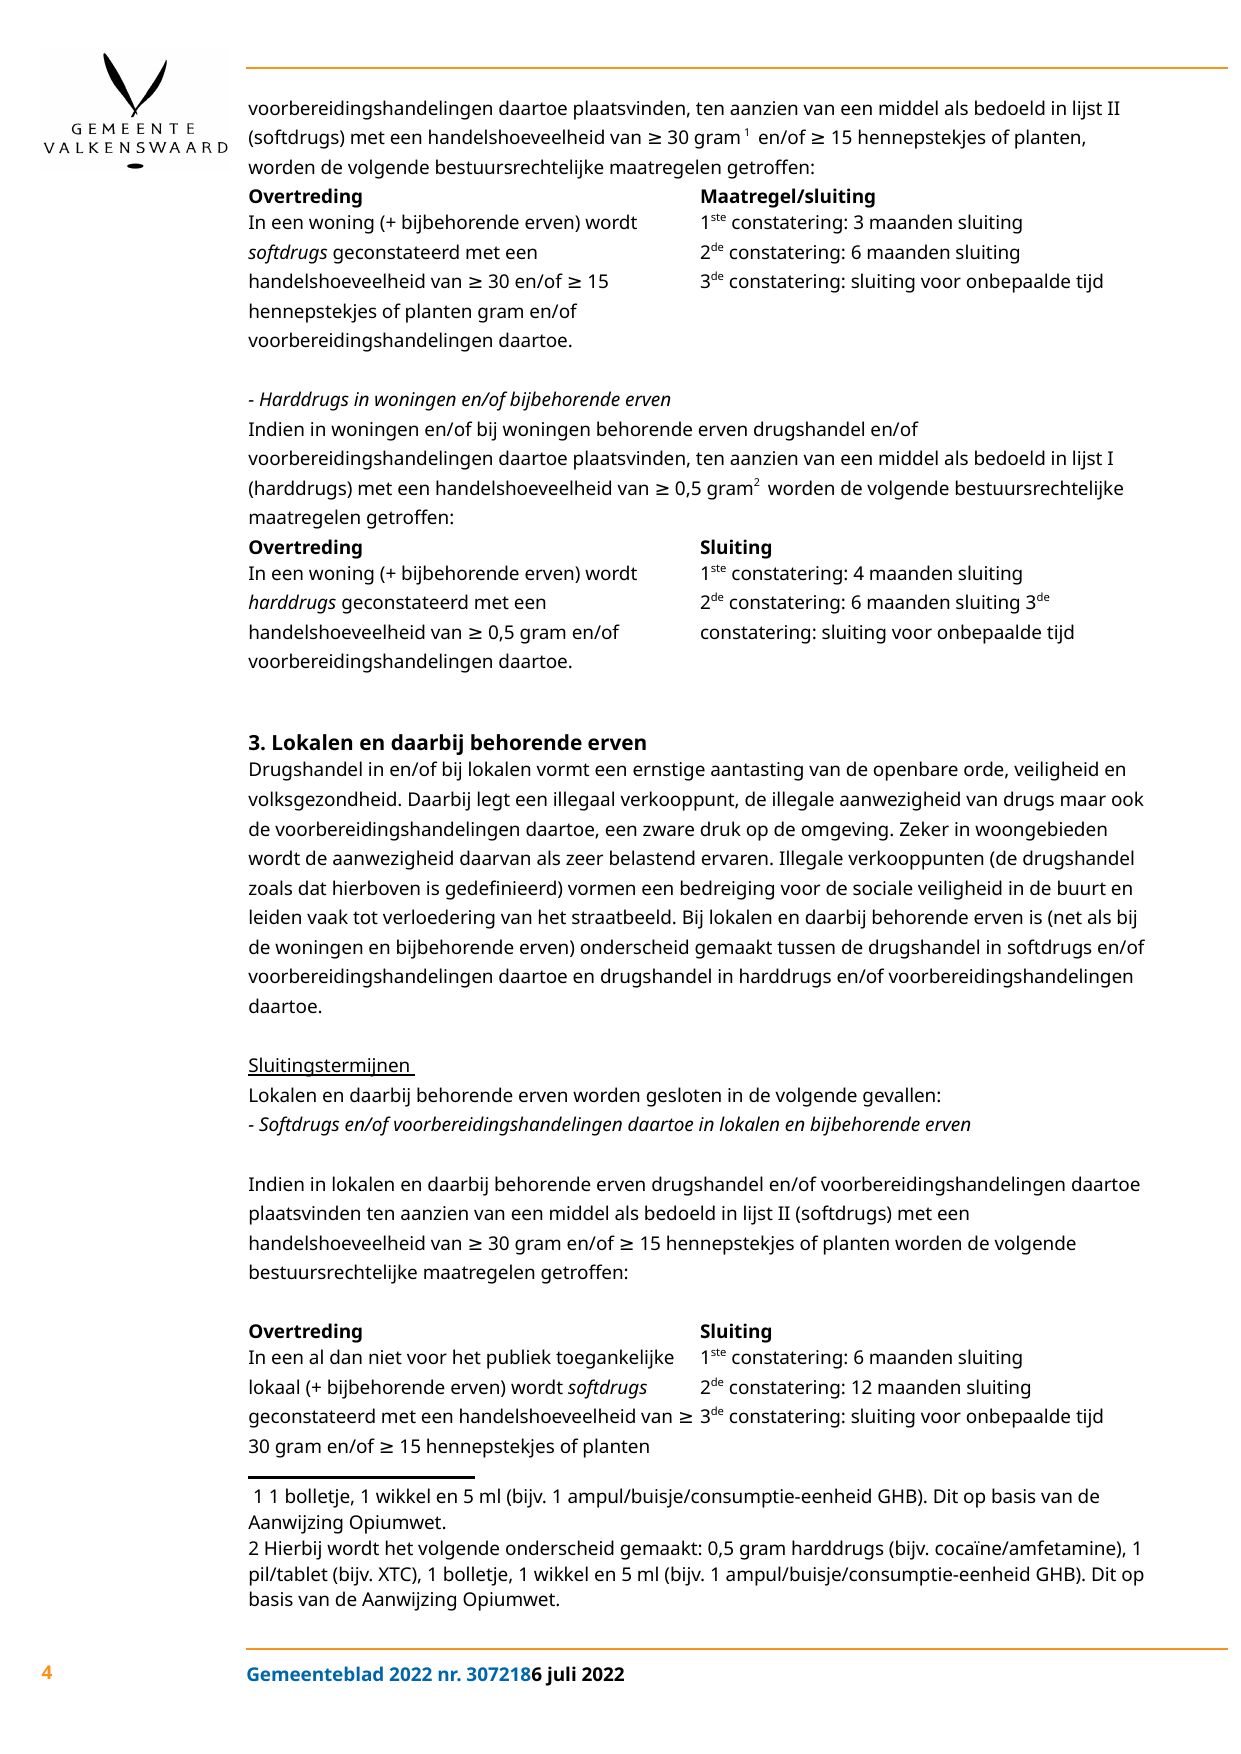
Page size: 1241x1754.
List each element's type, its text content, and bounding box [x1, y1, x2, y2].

table_header Sluiting [700, 1319, 1152, 1344]
table_header Overtreding [248, 534, 700, 560]
text - Harddrugs in woningen en/of bijbehorende erven [248, 386, 1152, 412]
text - Softdrugs en/of voorbereidingshandelingen daartoe in lokalen en bijbehorende erven [248, 1112, 1152, 1137]
text 3. Lokalen en daarbij behorende erven [248, 728, 1152, 757]
text Lokalen en daarbij behorende erven worden gesloten in de volgende gevallen: [248, 1082, 1152, 1108]
text Indien in woningen en/of bij woningen behorende erven drugshandel en/of voorbereidingshandelingen daartoe plaatsvinden, ten aanzien van een middel als bedoeld in lijst I (harddrugs) met een handelshoeveelheid van ≥ 0,5 gram worden de volgende bestuursrechtelijke maatregelen getroffen: [248, 416, 1152, 530]
table_cell In een woning (+ bijbehorende erven) wordt softdrugs geconstateerd met een handelshoeveelheid van ≥ 30 en/of ≥ 15 hennepstekjes of planten gram en/of voorbereidingshandelingen daartoe. [248, 209, 700, 353]
table_cell 1ste constatering: 4 maanden sluiting 2de constatering: 6 maanden sluiting 3de constatering: sluiting voor onbepaalde tijd [700, 560, 1152, 674]
picture [41, 47, 231, 172]
table_header Overtreding [248, 1319, 700, 1344]
text 1 bolletje, 1 wikkel en 5 ml (bijv. 1 ampul/buisje/consumptie-eenheid GHB). Dit op basis van de Aanwijzing Opiumwet. [248, 1483, 1152, 1535]
text Indien in lokalen en daarbij behorende erven drugshandel en/of voorbereidingshandelingen daartoe plaatsvinden ten aanzien van een middel als bedoeld in lijst II (softdrugs) met een handelshoeveelheid van ≥ 30 gram en/of ≥ 15 hennepstekjes of planten worden de volgende bestuursrechtelijke maatregelen getroffen: [248, 1171, 1152, 1285]
table_cell 1ste constatering: 6 maanden sluiting 2de constatering: 12 maanden sluiting 3de constatering: sluiting voor onbepaalde tijd [700, 1345, 1152, 1459]
table_cell In een al dan niet voor het publiek toegankelijke lokaal (+ bijbehorende erven) wordt softdrugs geconstateerd met een handelshoeveelheid van ≥ 30 gram en/of ≥ 15 hennepstekjes of planten [248, 1345, 700, 1459]
text Sluitingstermijnen [248, 1052, 1152, 1078]
text Drugshandel in en/of bij lokalen vormt een ernstige aantasting van de openbare orde, veiligheid en volksgezondheid. Daarbij legt een illegaal verkooppunt, de illegale aanwezigheid van drugs maar ook de voorbereidingshandelingen daartoe, een zware druk op de omgeving. Zeker in woongebieden wordt de aanwezigheid daarvan als zeer belastend ervaren. Illegale verkooppunten (de drugshandel zoals dat hierboven is gedefinieerd) vormen een bedreiging voor de sociale veiligheid in de buurt en leiden vaak tot verloedering van het straatbeeld. Bij lokalen en daarbij behorende erven is (net als bij de woningen en bijbehorende erven) onderscheid gemaakt tussen de drugshandel in softdrugs en/of voorbereidingshandelingen daartoe en drugshandel in harddrugs en/of voorbereidingshandelingen daartoe. [248, 757, 1152, 1019]
table_cell In een woning (+ bijbehorende erven) wordt harddrugs geconstateerd met een handelshoeveelheid van ≥ 0,5 gram en/of voorbereidingshandelingen daartoe. [248, 560, 700, 674]
table_header Overtreding [248, 184, 700, 209]
table_header Sluiting [700, 534, 1152, 560]
table_cell 1ste constatering: 3 maanden sluiting 2de constatering: 6 maanden sluiting 3de constatering: sluiting voor onbepaalde tijd [700, 209, 1152, 353]
text voorbereidingshandelingen daartoe plaatsvinden, ten aanzien van een middel als bedoeld in lijst II (softdrugs) met een handelshoeveelheid van ≥ 30 gram en/of ≥ 15 hennepstekjes of planten, worden de volgende bestuursrechtelijke maatregelen getroffen: [248, 95, 1152, 180]
text Hierbij wordt het volgende onderscheid gemaakt: 0,5 gram harddrugs (bijv. cocaïne/amfetamine), 1 pil/tablet (bijv. XTC), 1 bolletje, 1 wikkel en 5 ml (bijv. 1 ampul/buisje/consumptie-eenheid GHB). Dit op basis van de Aanwijzing Opiumwet. [248, 1535, 1152, 1612]
table_header Maatregel/sluiting [700, 184, 1152, 209]
